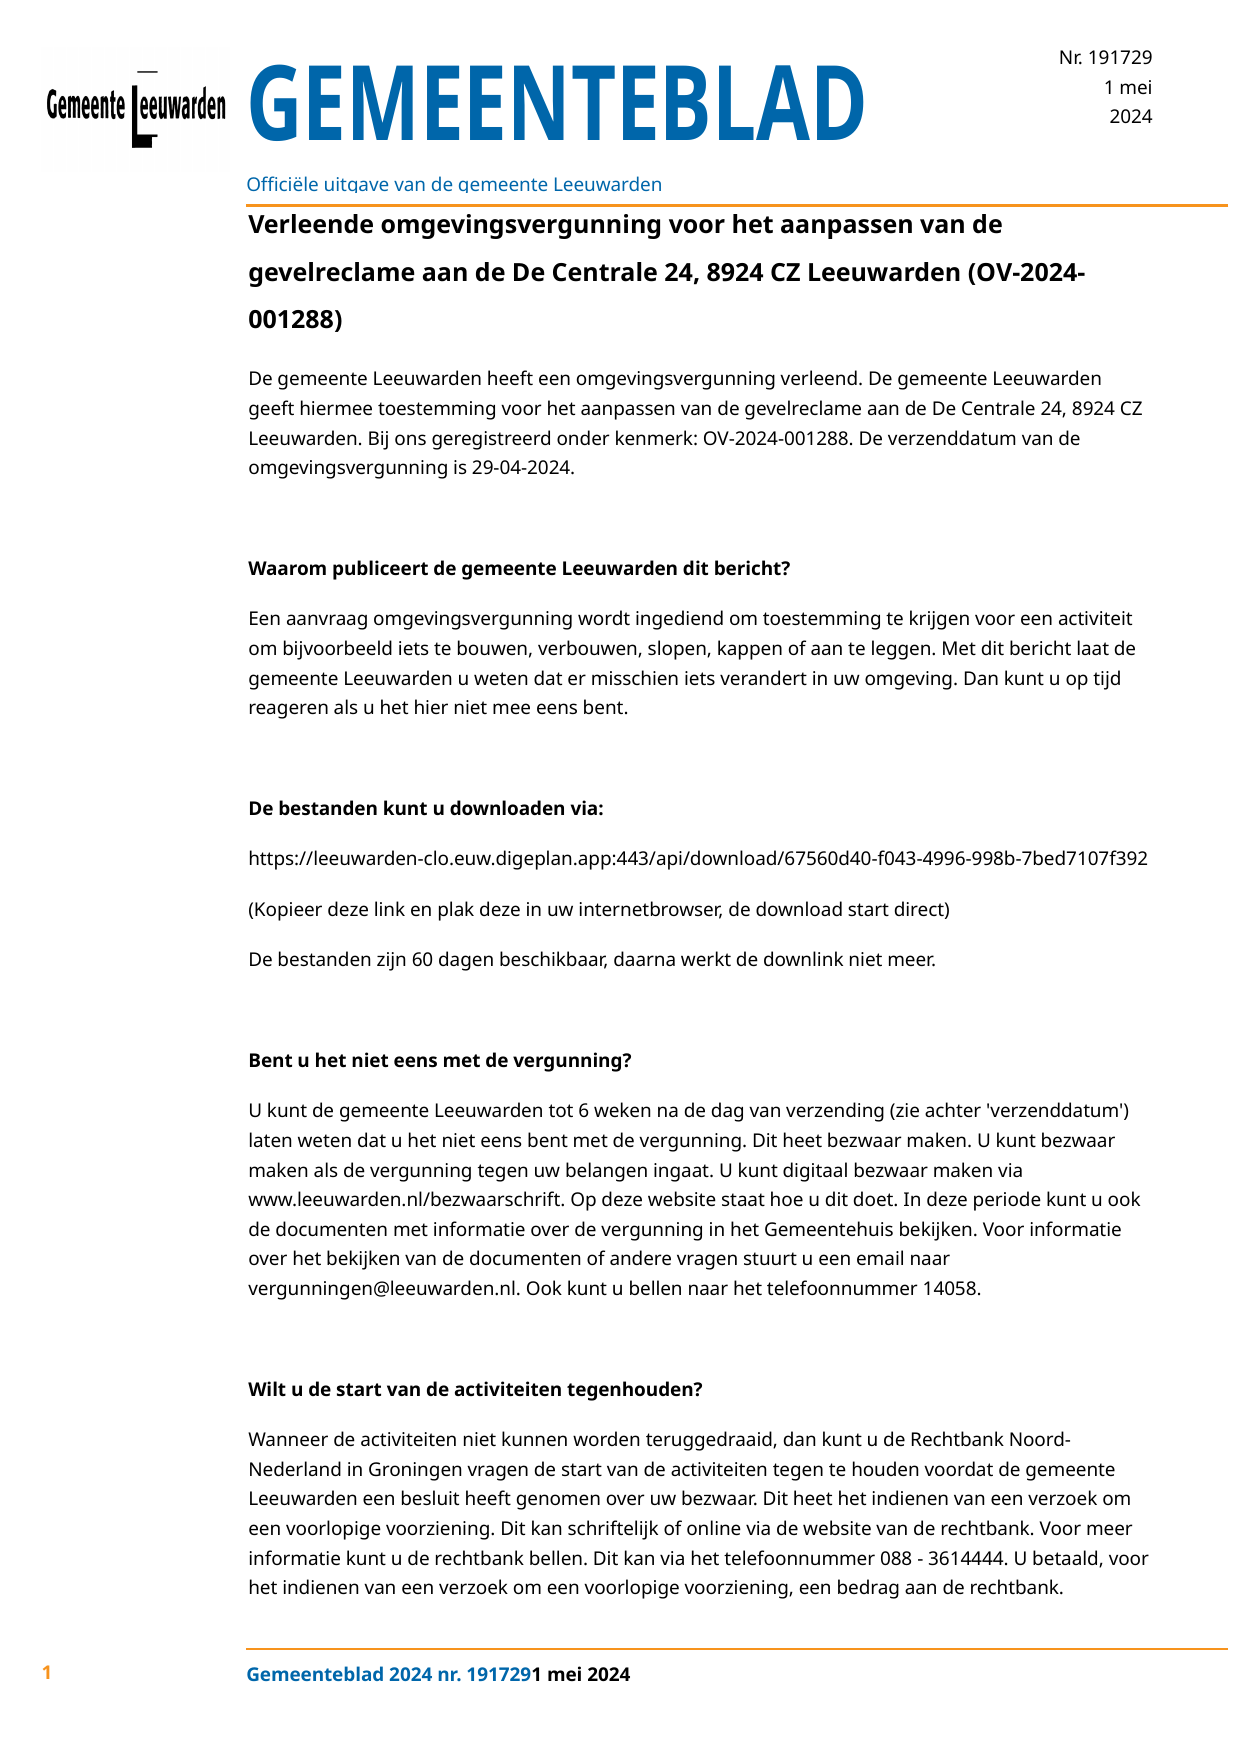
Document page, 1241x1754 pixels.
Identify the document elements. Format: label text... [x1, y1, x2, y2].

text Wilt u de start van de activiteiten tegenhouden? [248, 1376, 1152, 1402]
text Verleende omgevingsvergunning voor het aanpassen van de gevelreclame aan de De Centrale 24, 8924 CZ Leeuwarden (OV-2024-001288) [248, 207, 1152, 336]
text Wanneer de activiteiten niet kunnen worden teruggedraaid, dan kunt u de Rechtbank Noord-Nederland in Groningen vragen de start van de activiteiten tegen te houden voordat de gemeente Leeuwarden een besluit heeft genomen over uw bezwaar. Dit heet het indienen van een verzoek om een voorlopige voorziening. Dit kan schriftelijk of online via de website van de rechtbank. Voor meer informatie kunt u de rechtbank bellen. Dit kan via het telefoonnummer 088 - 3614444. U betaald, voor het indienen van een verzoek om een voorlopige voorziening, een bedrag aan de rechtbank. [248, 1426, 1152, 1600]
picture [41, 47, 231, 172]
text https://leeuwarden-clo.euw.digeplan.app:443/api/download/67560d40-f043-4996-998b-7bed7107f392 [248, 846, 1152, 871]
text Waarom publiceert de gemeente Leeuwarden dit bericht? [248, 555, 1152, 581]
text (Kopieer deze link en plak deze in uw internetbrowser, de download start direct) [248, 896, 1152, 922]
text U kunt de gemeente Leeuwarden tot 6 weken na de dag van verzending (zie achter 'verzenddatum') laten weten dat u het niet eens bent met de vergunning. Dit heet bezwaar maken. U kunt bezwaar maken als de vergunning tegen uw belangen ingaat. U kunt digitaal bezwaar maken via www.leeuwarden.nl/bezwaarschrift. Op deze website staat hoe u dit doet. In deze periode kunt u ook de documenten met informatie over de vergunning in het Gemeentehuis bekijken. Voor informatie over het bekijken van de documenten of andere vragen stuurt u een email naar vergunningen@leeuwarden.nl. Ook kunt u bellen naar het telefoonnummer 14058. [248, 1098, 1152, 1301]
text De bestanden zijn 60 dagen beschikbaar, daarna werkt de downlink niet meer. [248, 946, 1152, 972]
text Een aanvraag omgevingsvergunning wordt ingediend om toestemming te krijgen voor een activiteit om bijvoorbeeld iets te bouwen, verbouwen, slopen, kappen of aan te leggen. Met dit bericht laat de gemeente Leeuwarden u weten dat er misschien iets verandert in uw omgeving. Dan kunt u op tijd reageren als u het hier niet mee eens bent. [248, 606, 1152, 720]
text De gemeente Leeuwarden heeft een omgevingsvergunning verleend. De gemeente Leeuwarden geeft hiermee toestemming voor het aanpassen van de gevelreclame aan de De Centrale 24, 8924 CZ Leeuwarden. Bij ons geregistreerd onder kenmerk: OV-2024-001288. De verzenddatum van de omgevingsvergunning is 29-04-2024. [248, 366, 1152, 480]
text De bestanden kunt u downloaden via: [248, 795, 1152, 821]
text Bent u het niet eens met de vergunning? [248, 1047, 1152, 1073]
